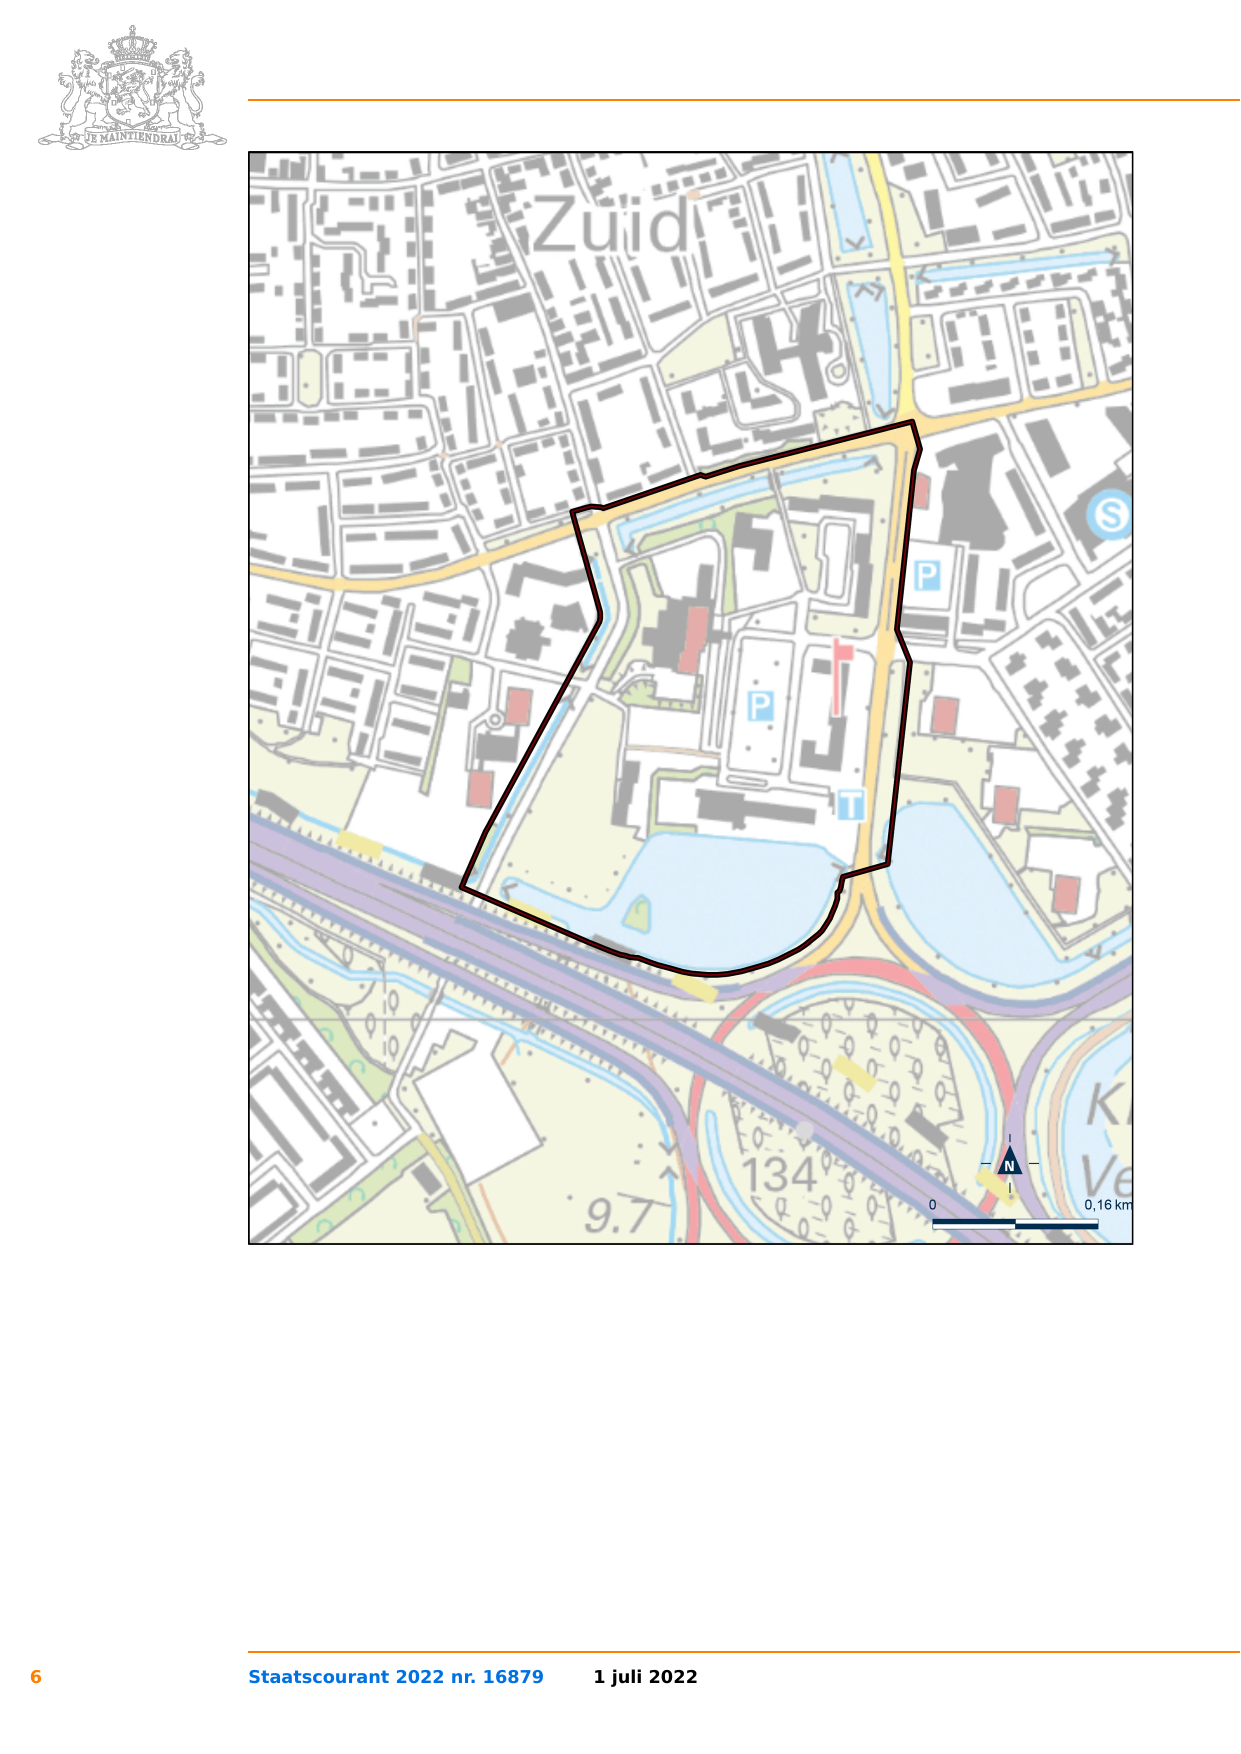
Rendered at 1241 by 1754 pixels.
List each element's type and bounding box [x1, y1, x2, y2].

picture [248, 151, 1134, 1245]
picture [38, 25, 227, 150]
